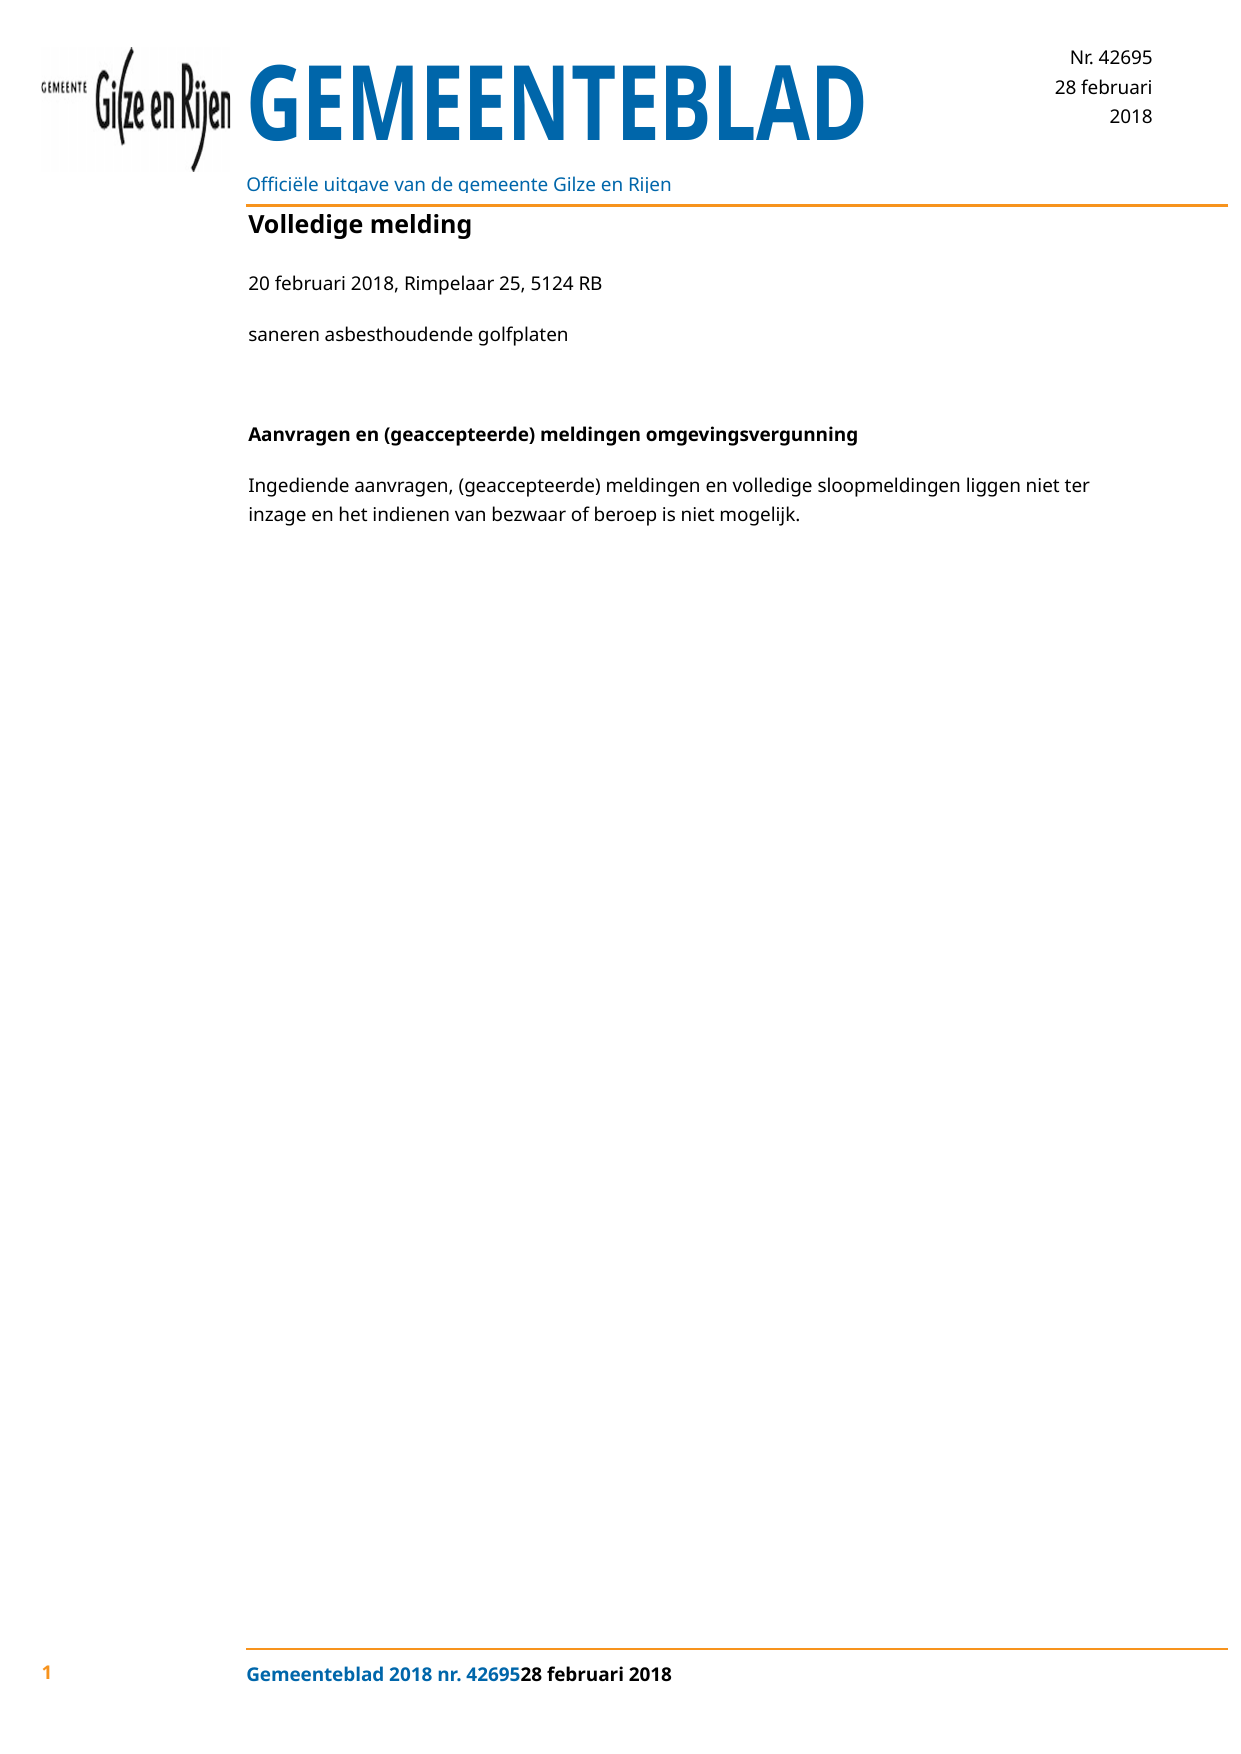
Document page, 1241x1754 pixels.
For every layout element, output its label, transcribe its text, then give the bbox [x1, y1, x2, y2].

text Aanvragen en (geaccepteerde) meldingen omgevingsvergunning [248, 422, 1152, 447]
text Volledige melding [248, 207, 1152, 241]
text saneren asbesthoudende golfplaten [248, 321, 1152, 346]
picture [41, 47, 231, 172]
text 20 februari 2018, Rimpelaar 25, 5124 RB [248, 270, 1152, 296]
text Ingediende aanvragen, (geaccepteerde) meldingen en volledige sloopmeldingen liggen niet ter inzage en het indienen van bezwaar of beroep is niet mogelijk. [248, 472, 1152, 527]
